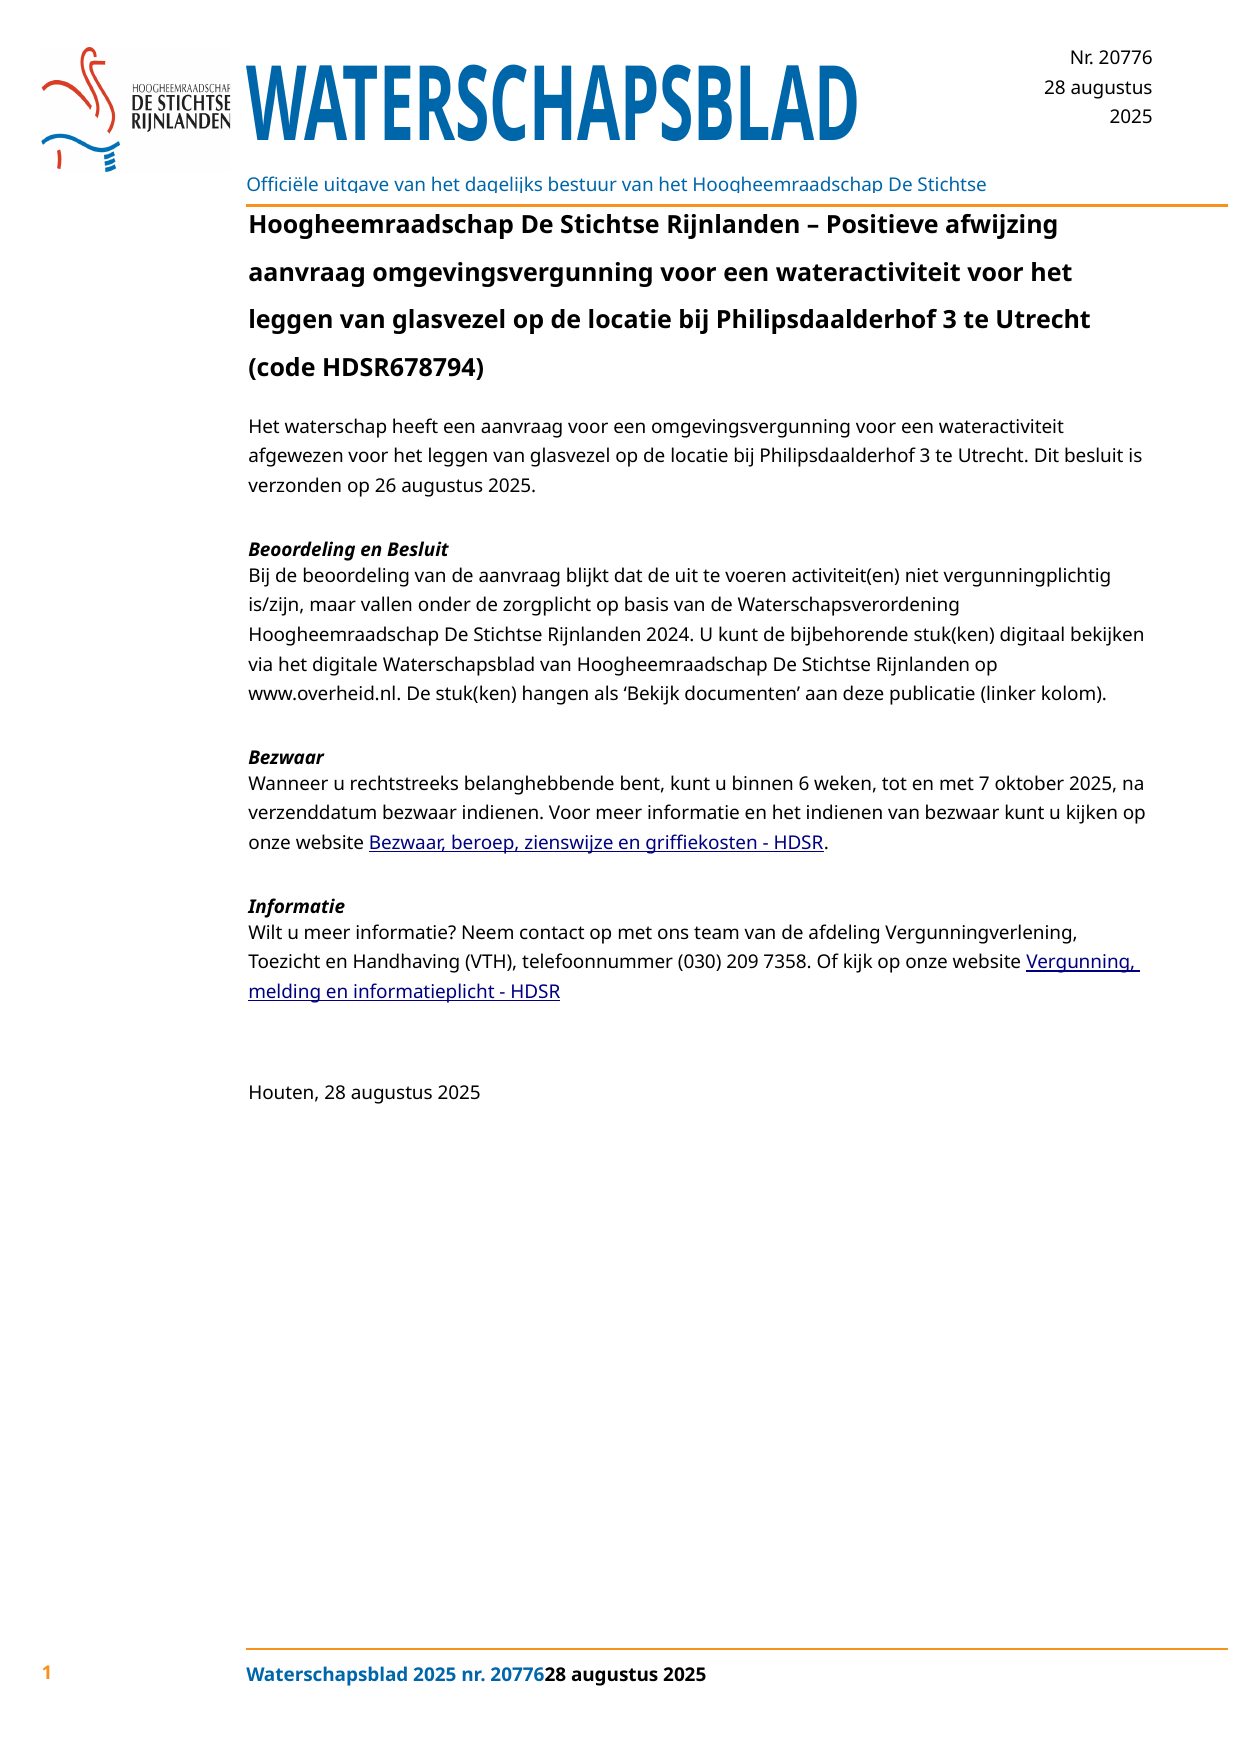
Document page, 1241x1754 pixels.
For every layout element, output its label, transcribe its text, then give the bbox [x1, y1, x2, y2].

text Wilt u meer informatie? Neem contact op met ons team van de afdeling Vergunningverlening, Toezicht en Handhaving (VTH), telefoonnummer (030) 209 7358. Of kijk op onze website Vergunning, melding en informatieplicht - HDSR [248, 919, 1152, 1004]
text Het waterschap heeft een aanvraag voor een omgevingsvergunning voor een wateractiviteit afgewezen voor het leggen van glasvezel op de locatie bij Philipsdaalderhof 3 te Utrecht. Dit besluit is verzonden op 26 augustus 2025. [248, 413, 1152, 498]
text Houten, 28 augustus 2025 [248, 1079, 1152, 1104]
text Bezwaar [248, 744, 1152, 770]
text Bij de beoordeling van de aanvraag blijkt dat de uit te voeren activiteit(en) niet vergunningplichtig is/zijn, maar vallen onder de zorgplicht op basis van de Waterschapsverordening Hoogheemraadschap De Stichtse Rijnlanden 2024. U kunt de bijbehorende stuk(ken) digitaal bekijken via het digitale Waterschapsblad van Hoogheemraadschap De Stichtse Rijnlanden op www.overheid.nl. De stuk(ken) hangen als ‘Bekijk documenten’ aan deze publicatie (linker kolom). [248, 562, 1152, 706]
text Informatie [248, 893, 1152, 919]
text Wanneer u rechtstreeks belanghebbende bent, kunt u binnen 6 weken, tot en met 7 oktober 2025, na verzenddatum bezwaar indienen. Voor meer informatie en het indienen van bezwaar kunt u kijken op onze website Bezwaar, beroep, zienswijze en griffiekosten - HDSR. [248, 770, 1152, 855]
text Beoordeling en Besluit [248, 536, 1152, 562]
picture [41, 47, 231, 172]
text Hoogheemraadschap De Stichtse Rijnlanden – Positieve afwijzing aanvraag omgevingsvergunning voor een wateractiviteit voor het leggen van glasvezel op de locatie bij Philipsdaalderhof 3 te Utrecht (code HDSR678794) [248, 207, 1152, 384]
